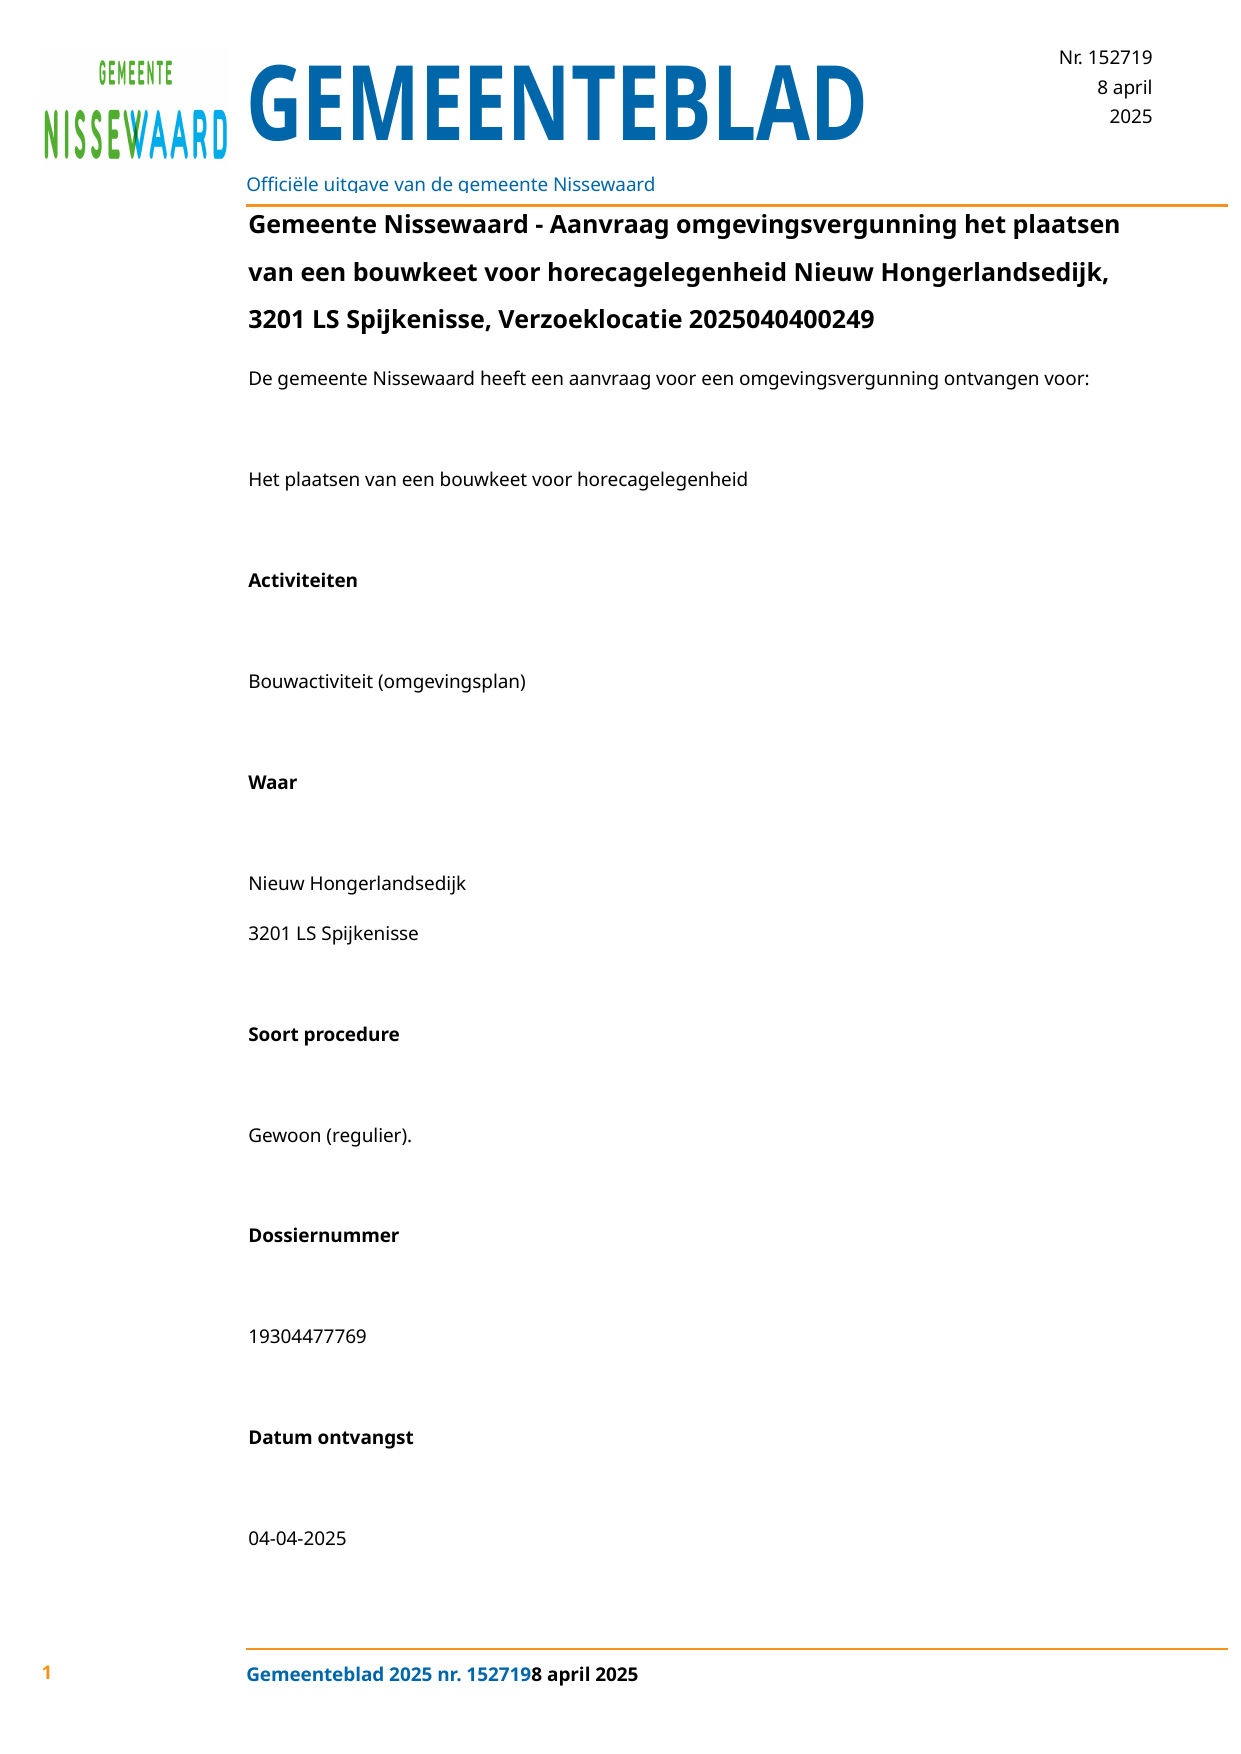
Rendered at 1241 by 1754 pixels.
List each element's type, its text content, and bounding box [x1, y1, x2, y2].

picture [41, 47, 231, 172]
text Bouwactiviteit (omgevingsplan) [248, 668, 1152, 694]
text 04-04-2025 [248, 1525, 1152, 1551]
text De gemeente Nissewaard heeft een aanvraag voor een omgevingsvergunning ontvangen voor: [248, 366, 1152, 391]
text Datum ontvangst [248, 1424, 1152, 1450]
text Nieuw Hongerlandsedijk [248, 870, 1152, 895]
text Dossiernummer [248, 1223, 1152, 1248]
text Activiteiten [248, 567, 1152, 593]
text Het plaatsen van een bouwkeet voor horecagelegenheid [248, 466, 1152, 492]
text Gewoon (regulier). [248, 1122, 1152, 1147]
text 3201 LS Spijkenisse [248, 920, 1152, 946]
text Gemeente Nissewaard - Aanvraag omgevingsvergunning het plaatsen van een bouwkeet voor horecagelegenheid Nieuw Hongerlandsedijk, 3201 LS Spijkenisse, Verzoeklocatie 2025040400249 [248, 207, 1152, 336]
text Soort procedure [248, 1021, 1152, 1047]
text 19304477769 [248, 1323, 1152, 1349]
text Waar [248, 769, 1152, 794]
